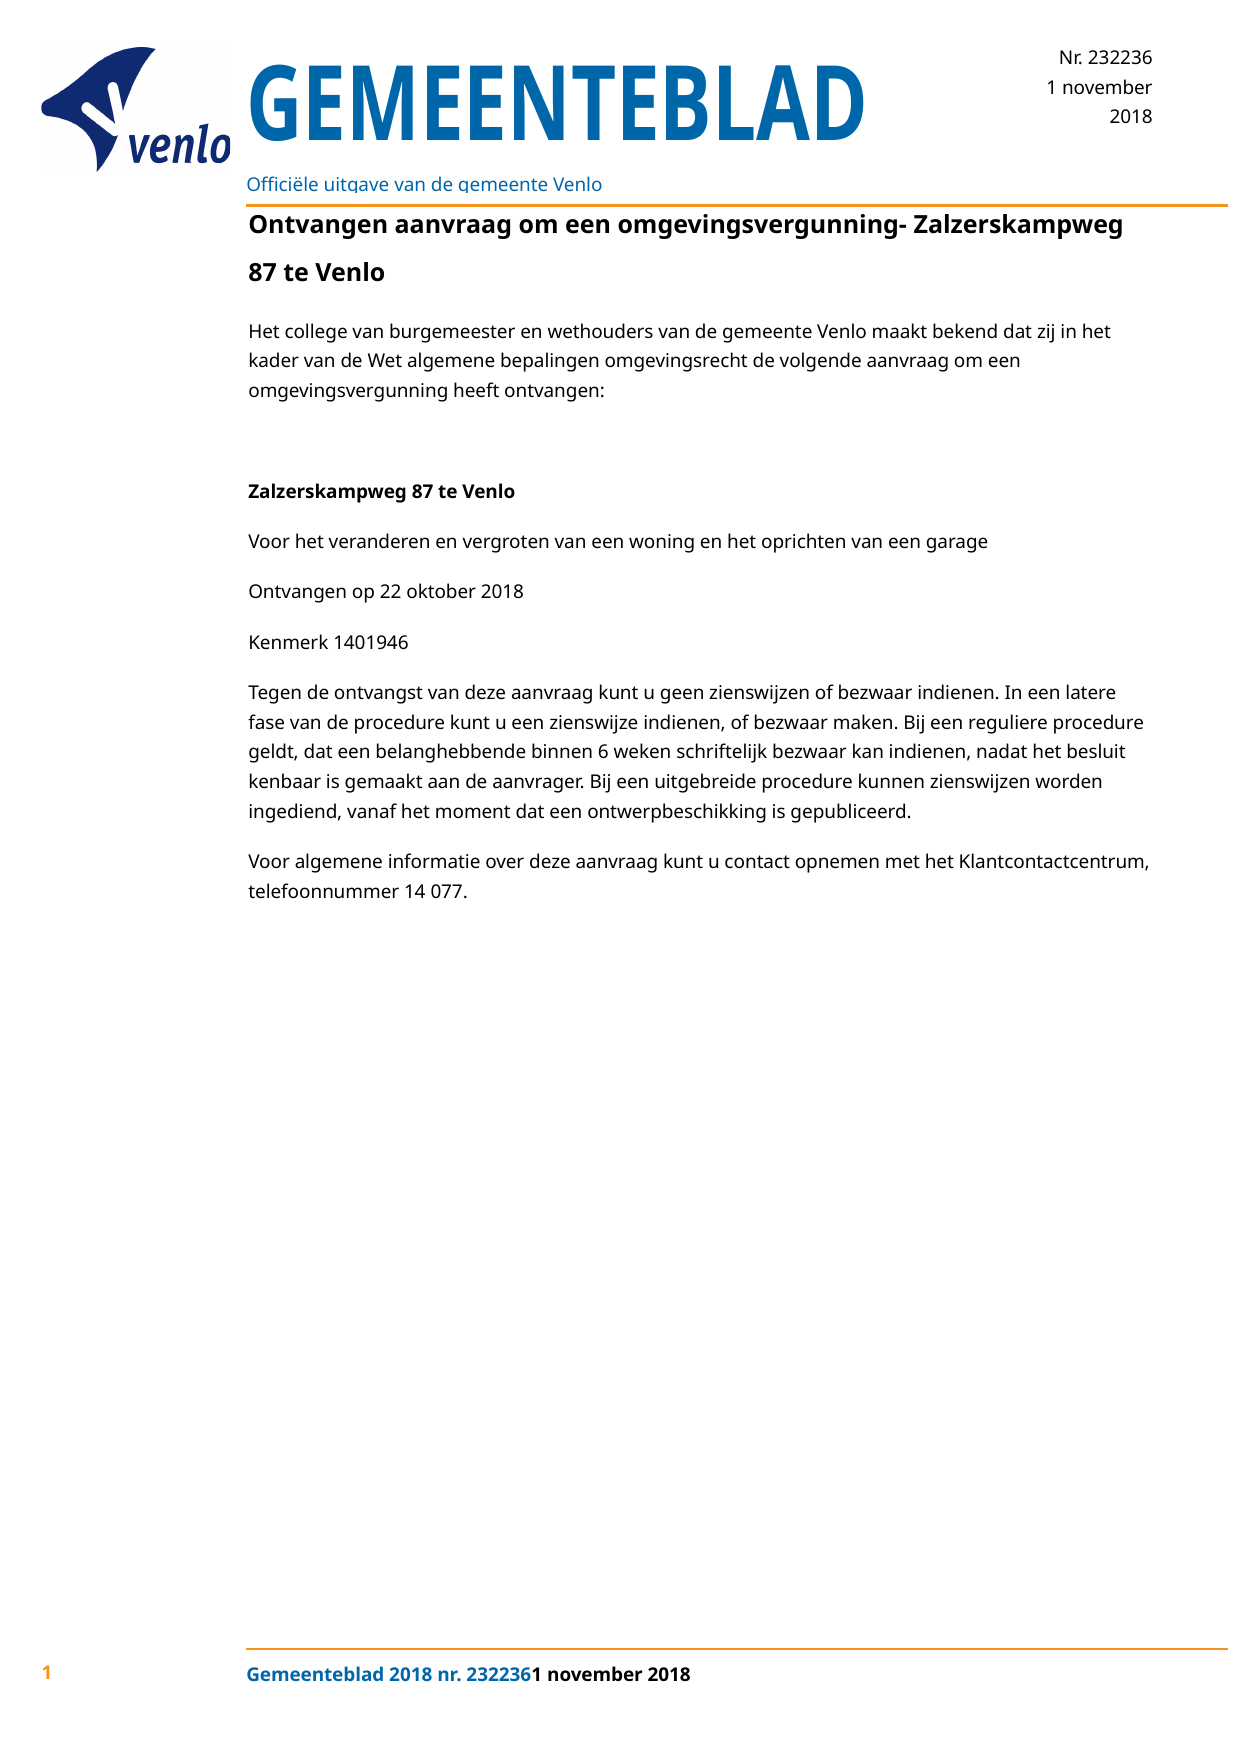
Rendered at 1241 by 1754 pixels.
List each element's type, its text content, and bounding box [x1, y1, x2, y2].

text Kenmerk 1401946 [248, 629, 1152, 655]
picture [41, 47, 231, 172]
text Voor het veranderen en vergroten van een woning en het oprichten van een garage [248, 528, 1152, 554]
text Tegen de ontvangst van deze aanvraag kunt u geen zienswijzen of bezwaar indienen. In een latere fase van de procedure kunt u een zienswijze indienen, of bezwaar maken. Bij een reguliere procedure geldt, dat een belanghebbende binnen 6 weken schriftelijk bezwaar kan indienen, nadat het besluit kenbaar is gemaakt aan de aanvrager. Bij een uitgebreide procedure kunnen zienswijzen worden ingediend, vanaf het moment dat een ontwerpbeschikking is gepubliceerd. [248, 679, 1152, 824]
text Zalzerskampweg 87 te Venlo [248, 478, 1152, 504]
text Ontvangen op 22 oktober 2018 [248, 579, 1152, 604]
text Voor algemene informatie over deze aanvraag kunt u contact opnemen met het Klantcontactcentrum, telefoonnummer 14 077. [248, 848, 1152, 904]
text Het college van burgemeester en wethouders van de gemeente Venlo maakt bekend dat zij in het kader van de Wet algemene bepalingen omgevingsrecht de volgende aanvraag om een omgevingsvergunning heeft ontvangen: [248, 318, 1152, 403]
text Ontvangen aanvraag om een omgevingsvergunning- Zalzerskampweg 87 te Venlo [248, 207, 1152, 288]
